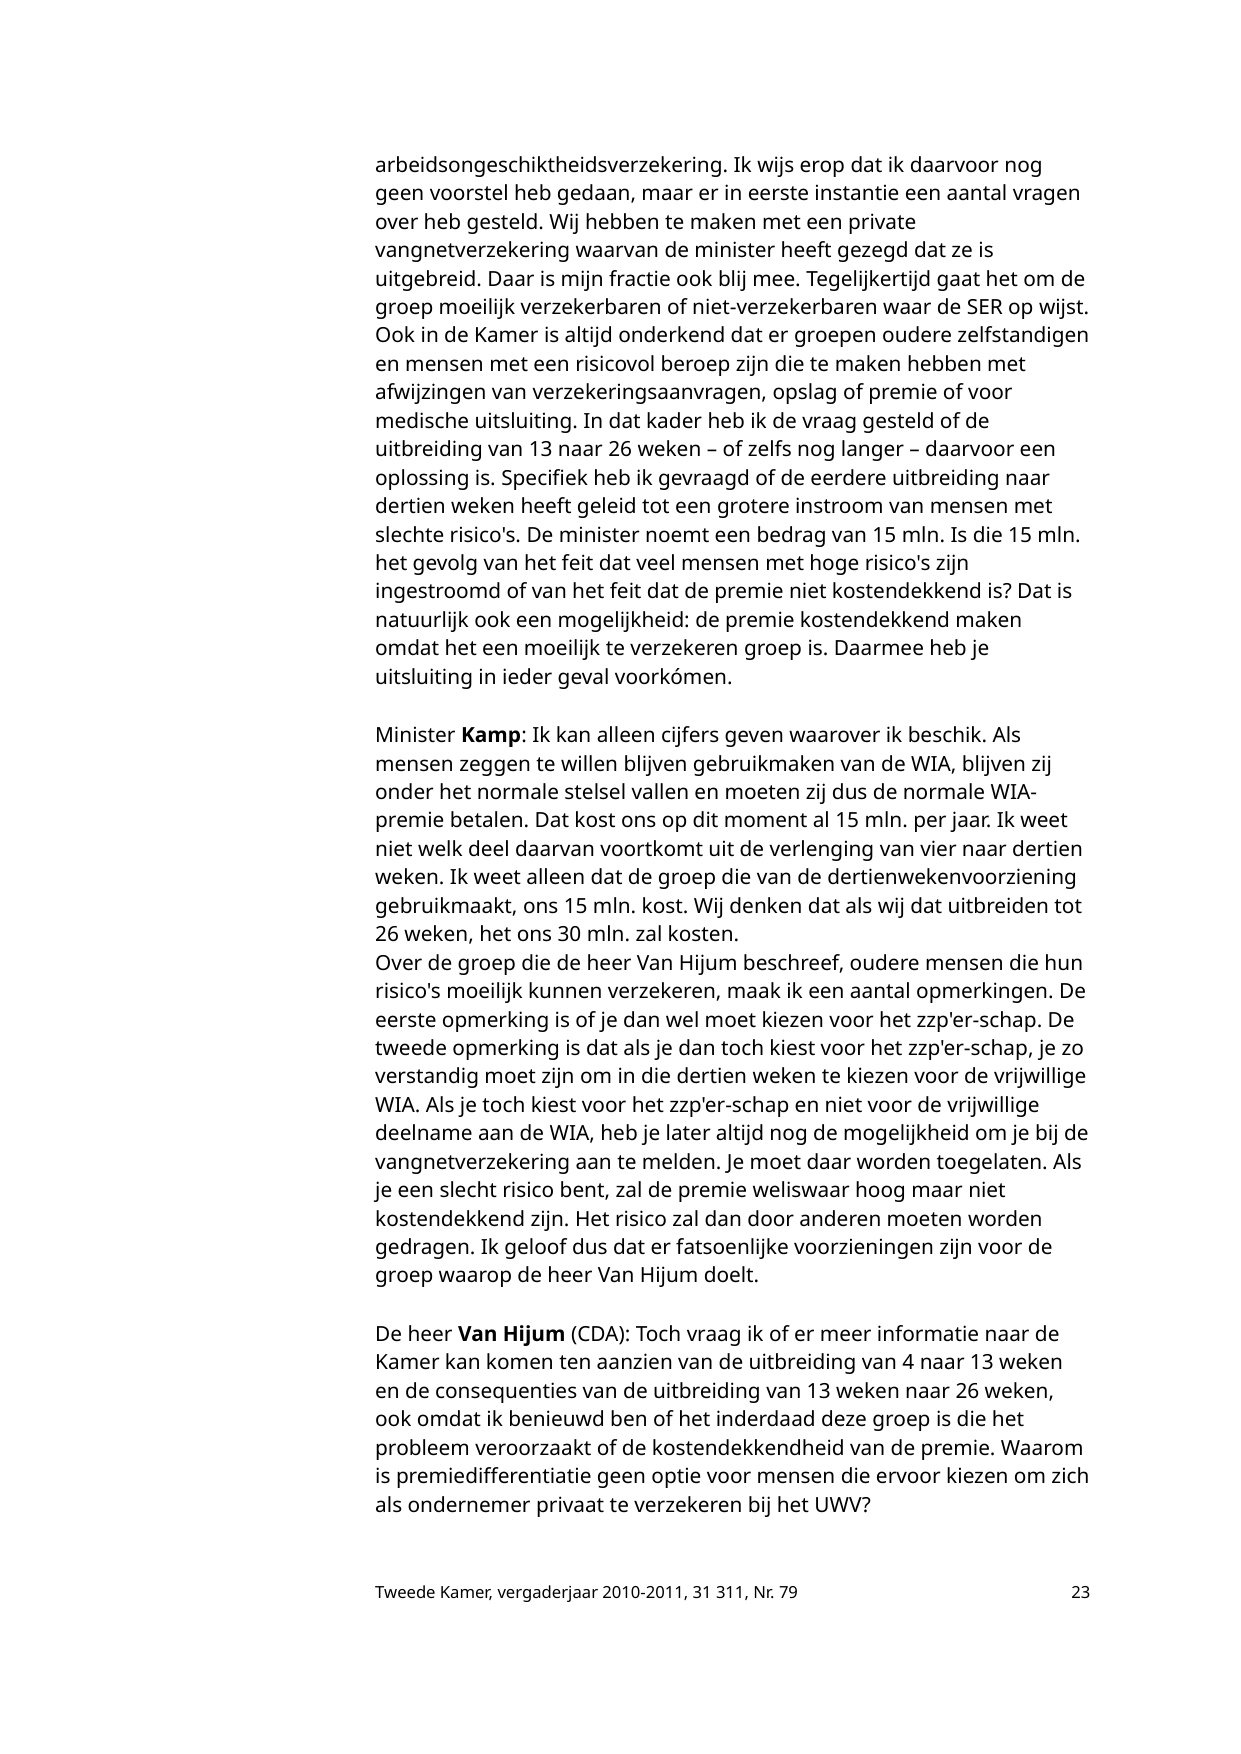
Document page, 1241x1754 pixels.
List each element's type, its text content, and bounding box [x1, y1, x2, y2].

text De heer Van Hijum (CDA): Toch vraag ik of er meer informatie naar de Kamer kan komen ten aanzien van de uitbreiding van 4 naar 13 weken en de consequenties van de uitbreiding van 13 weken naar 26 weken, ook omdat ik benieuwd ben of het inderdaad deze groep is die het probleem veroorzaakt of de kostendekkendheid van de premie. Waarom is premiedifferentiatie geen optie voor mensen die ervoor kiezen om zich als ondernemer privaat te verzekeren bij het UWV? [375, 1319, 1090, 1518]
text Minister Kamp: Ik kan alleen cijfers geven waarover ik beschik. Als mensen zeggen te willen blijven gebruikmaken van de WIA, blijven zij onder het normale stelsel vallen en moeten zij dus de normale WIA-premie betalen. Dat kost ons op dit moment al 15 mln. per jaar. Ik weet niet welk deel daarvan voortkomt uit de verlenging van vier naar dertien weken. Ik weet alleen dat de groep die van de dertienwekenvoorziening gebruikmaakt, ons 15 mln. kost. Wij denken dat als wij dat uitbreiden tot 26 weken, het ons 30 mln. zal kosten. [375, 720, 1090, 948]
text Over de groep die de heer Van Hijum beschreef, oudere mensen die hun risico's moeilijk kunnen verzekeren, maak ik een aantal opmerkingen. De eerste opmerking is of je dan wel moet kiezen voor het zzp'er-schap. De tweede opmerking is dat als je dan toch kiest voor het zzp'er-schap, je zo verstandig moet zijn om in die dertien weken te kiezen voor de vrijwillige WIA. Als je toch kiest voor het zzp'er-schap en niet voor de vrijwillige deelname aan de WIA, heb je later altijd nog de mogelijkheid om je bij de vangnetverzekering aan te melden. Je moet daar worden toegelaten. Als je een slecht risico bent, zal de premie weliswaar hoog maar niet kostendekkend zijn. Het risico zal dan door anderen moeten worden gedragen. Ik geloof dus dat er fatsoenlijke voorzieningen zijn voor de groep waarop de heer Van Hijum doelt. [375, 948, 1090, 1289]
text arbeidsongeschiktheidsverzekering. Ik wijs erop dat ik daarvoor nog geen voorstel heb gedaan, maar er in eerste instantie een aantal vragen over heb gesteld. Wij hebben te maken met een private vangnetverzekering waarvan de minister heeft gezegd dat ze is uitgebreid. Daar is mijn fractie ook blij mee. Tegelijkertijd gaat het om de groep moeilijk verzekerbaren of niet-verzekerbaren waar de SER op wijst. Ook in de Kamer is altijd onderkend dat er groepen oudere zelfstandigen en mensen met een risicovol beroep zijn die te maken hebben met afwijzingen van verzekeringsaanvragen, opslag of premie of voor medische uitsluiting. In dat kader heb ik de vraag gesteld of de uitbreiding van 13 naar 26 weken – of zelfs nog langer – daarvoor een oplossing is. Specifiek heb ik gevraagd of de eerdere uitbreiding naar dertien weken heeft geleid tot een grotere instroom van mensen met slechte risico's. De minister noemt een bedrag van 15 mln. Is die 15 mln. het gevolg van het feit dat veel mensen met hoge risico's zijn ingestroomd of van het feit dat de premie niet kostendekkend is? Dat is natuurlijk ook een mogelijkheid: de premie kostendekkend maken omdat het een moeilijk te verzekeren groep is. Daarmee heb je uitsluiting in ieder geval voorkómen. [375, 150, 1090, 690]
